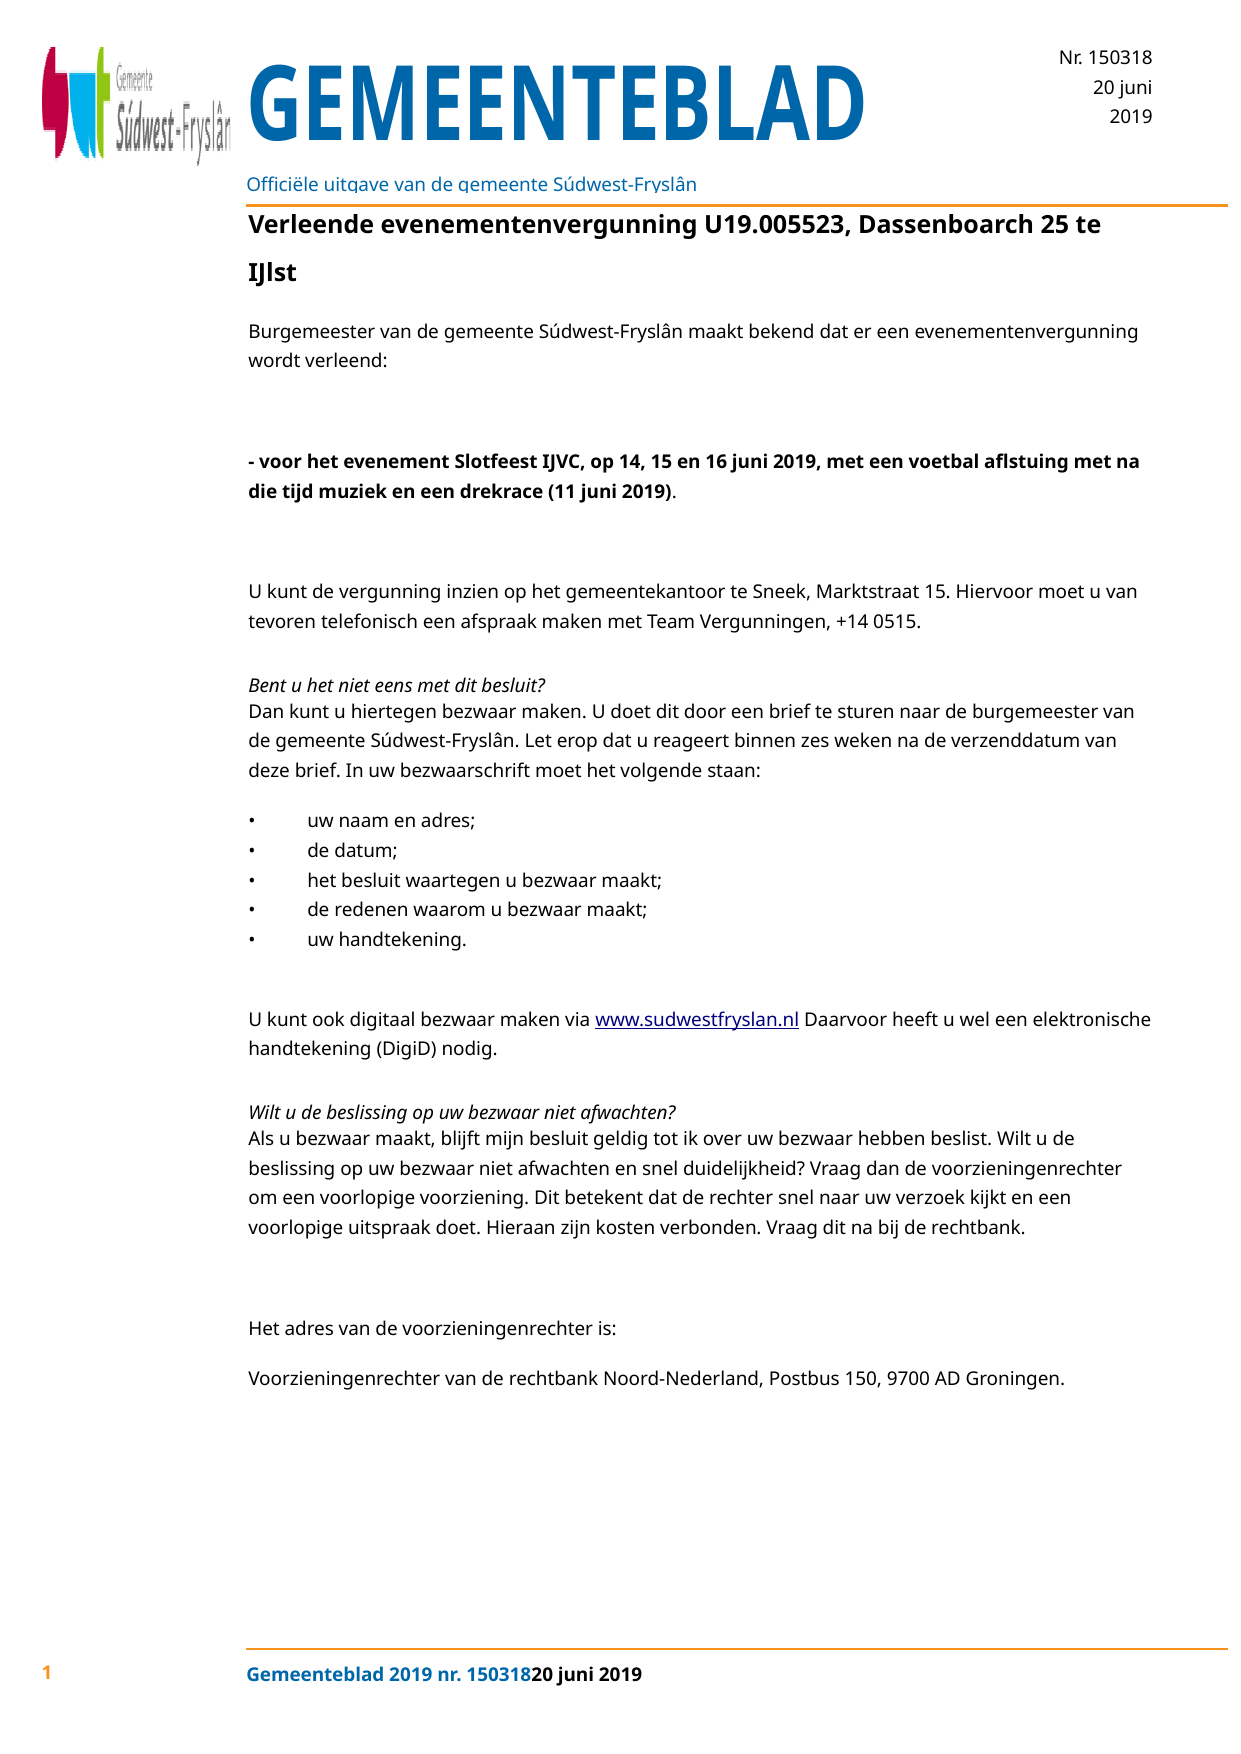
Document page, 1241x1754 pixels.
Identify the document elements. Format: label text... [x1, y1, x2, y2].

list uw naam en adres; [248, 808, 1152, 833]
picture [41, 47, 231, 172]
text Bent u het niet eens met dit besluit? [248, 672, 1152, 698]
text Het adres van de voorzieningenrechter is: [248, 1315, 1152, 1341]
text Burgemeester van de gemeente Súdwest-Fryslân maakt bekend dat er een evenementenvergunning wordt verleend: [248, 318, 1152, 373]
text Wilt u de beslissing op uw bezwaar niet afwachten? [248, 1099, 1152, 1125]
list de redenen waarom u bezwaar maakt; [248, 896, 1152, 922]
text Dan kunt u hiertegen bezwaar maken. U doet dit door een brief te sturen naar de burgemeester van de gemeente Súdwest-Fryslân. Let erop dat u reageert binnen zes weken na de verzenddatum van deze brief. In uw bezwaarschrift moet het volgende staan: [248, 698, 1152, 783]
text Voorzieningenrechter van de rechtbank Noord-Nederland, Postbus 150, 9700 AD Groningen. [248, 1365, 1152, 1391]
text U kunt de vergunning inzien op het gemeentekantoor te Sneek, Marktstraat 15. Hiervoor moet u van tevoren telefonisch een afspraak maken met Team Vergunningen, +14 0515. [248, 579, 1152, 634]
text U kunt ook digitaal bezwaar maken via www.sudwestfryslan.nl Daarvoor heeft u wel een elektronische handtekening (DigiD) nodig. [248, 1006, 1152, 1061]
text - voor het evenement Slotfeest IJVC, op 14, 15 en 16 juni 2019, met een voetbal aflstuing met na die tijd muziek en een drekrace (11 juni 2019). [248, 448, 1152, 504]
list uw handtekening. [248, 926, 1152, 952]
text Verleende evenementenvergunning U19.005523, Dassenboarch 25 te IJlst [248, 207, 1152, 288]
list het besluit waartegen u bezwaar maakt; [248, 867, 1152, 892]
text Als u bezwaar maakt, blijft mijn besluit geldig tot ik over uw bezwaar hebben beslist. Wilt u de beslissing op uw bezwaar niet afwachten en snel duidelijkheid? Vraag dan de voorzieningenrechter om een voorlopige voorziening. Dit betekent dat de rechter snel naar uw verzoek kijkt en een voorlopige uitspraak doet. Hieraan zijn kosten verbonden. Vraag dit na bij de rechtbank. [248, 1125, 1152, 1240]
list de datum; [248, 837, 1152, 863]
